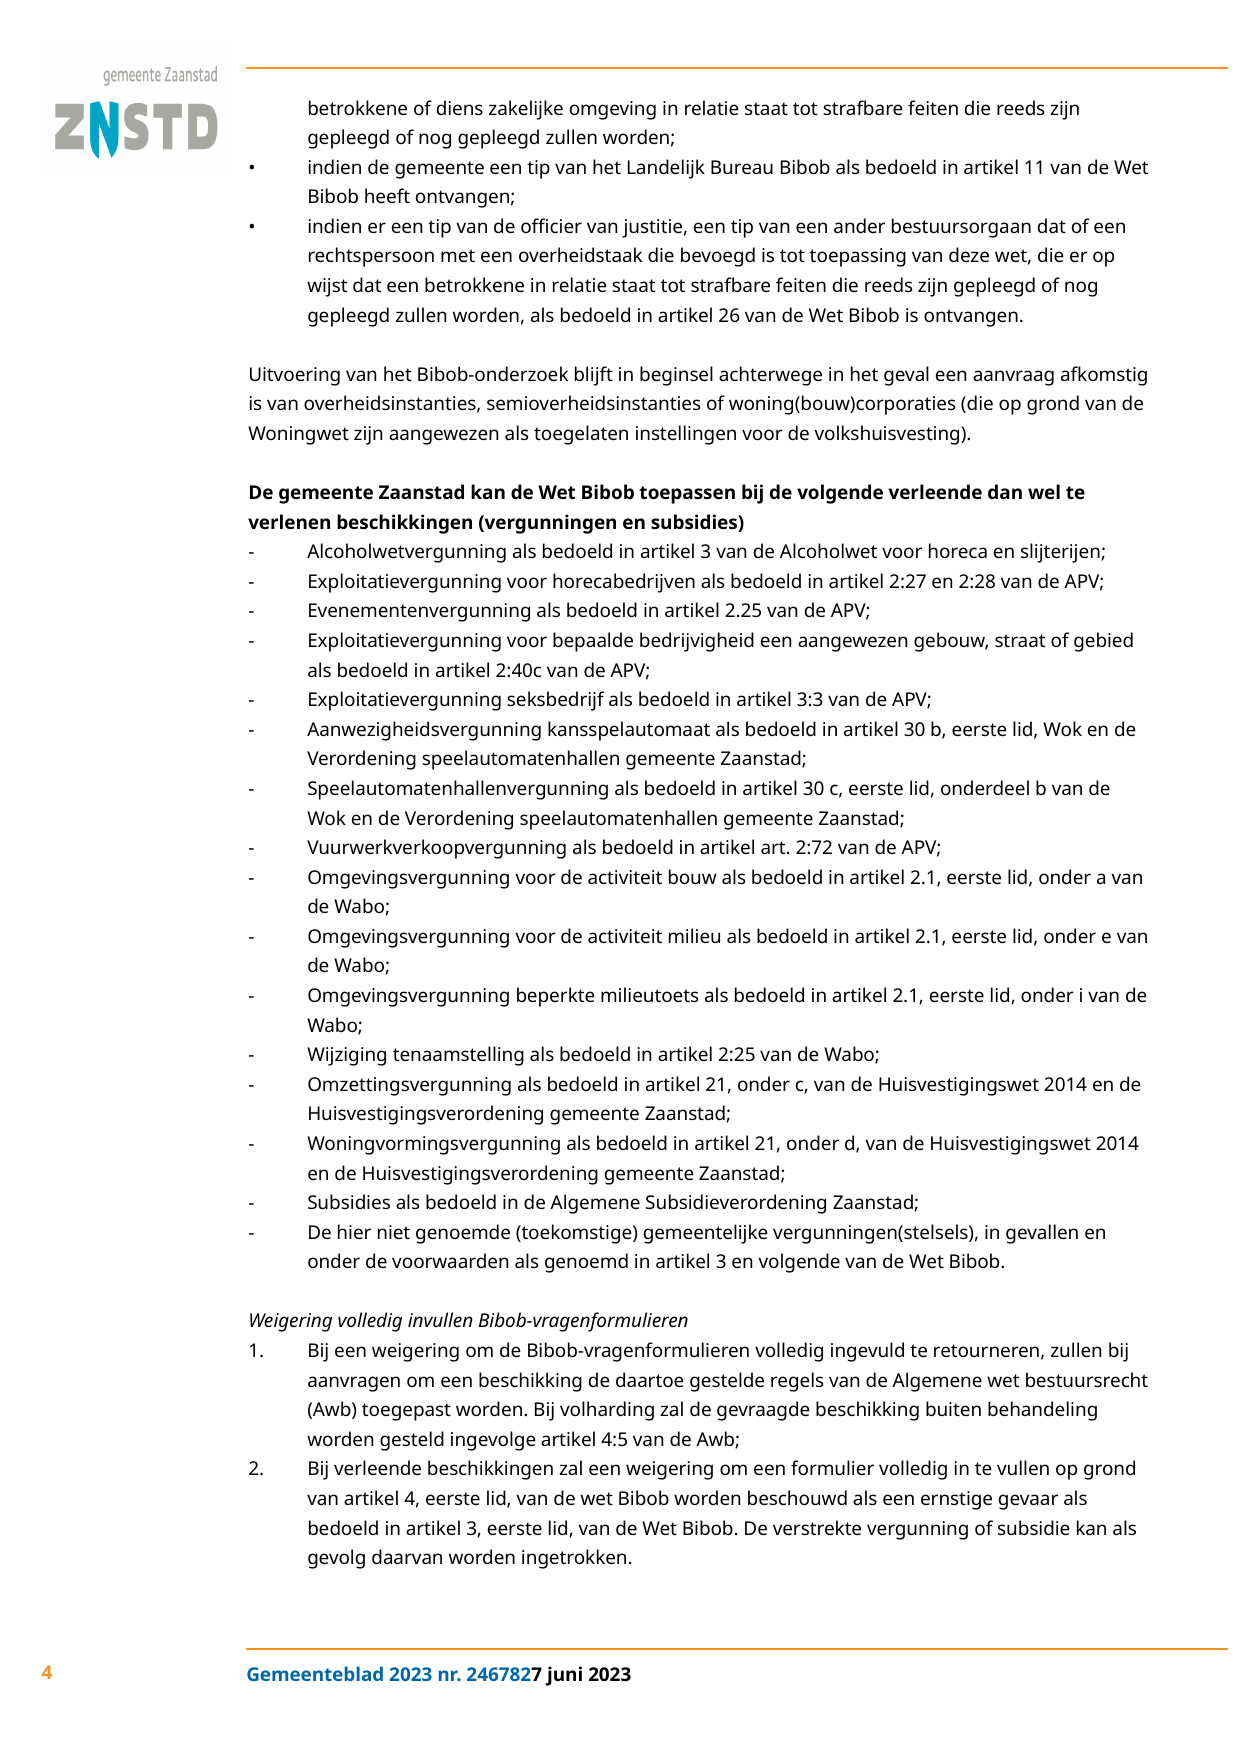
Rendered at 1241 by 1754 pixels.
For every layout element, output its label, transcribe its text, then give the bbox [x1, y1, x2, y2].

list betrokkene of diens zakelijke omgeving in relatie staat tot strafbare feiten die reeds zijn gepleegd of nog gepleegd zullen worden; [248, 95, 1152, 150]
list Evenementenvergunning als bedoeld in artikel 2.25 van de APV; [248, 598, 1152, 623]
list De hier niet genoemde (toekomstige) gemeentelijke vergunningen(stelsels), in gevallen en onder de voorwaarden als genoemd in artikel 3 en volgende van de Wet Bibob. [248, 1219, 1152, 1274]
text Uitvoering van het Bibob-onderzoek blijft in beginsel achterwege in het geval een aanvraag afkomstig is van overheidsinstanties, semioverheidsinstanties of woning(bouw)corporaties (die op grond van de Woningwet zijn aangewezen als toegelaten instellingen voor de volkshuisvesting). [248, 361, 1152, 446]
list Vuurwerkverkoopvergunning als bedoeld in artikel art. 2:72 van de APV; [248, 834, 1152, 860]
list Bij verleende beschikkingen zal een weigering om een formulier volledig in te vullen op grond van artikel 4, eerste lid, van de wet Bibob worden beschouwd als een ernstige gevaar als bedoeld in artikel 3, eerste lid, van de Wet Bibob. De verstrekte vergunning of subsidie kan als gevolg daarvan worden ingetrokken. [248, 1456, 1152, 1570]
list Exploitatievergunning seksbedrijf als bedoeld in artikel 3:3 van de APV; [248, 686, 1152, 712]
list Omgevingsvergunning voor de activiteit milieu als bedoeld in artikel 2.1, eerste lid, onder e van de Wabo; [248, 923, 1152, 978]
list Exploitatievergunning voor bepaalde bedrijvigheid een aangewezen gebouw, straat of gebied als bedoeld in artikel 2:40c van de APV; [248, 627, 1152, 683]
list Wijziging tenaamstelling als bedoeld in artikel 2:25 van de Wabo; [248, 1041, 1152, 1067]
list Exploitatievergunning voor horecabedrijven als bedoeld in artikel 2:27 en 2:28 van de APV; [248, 568, 1152, 594]
list Alcoholwetvergunning als bedoeld in artikel 3 van de Alcoholwet voor horeca en slijterijen; [248, 538, 1152, 564]
list Bij een weigering om de Bibob-vragenformulieren volledig ingevuld te retourneren, zullen bij aanvragen om een beschikking de daartoe gestelde regels van de Algemene wet bestuursrecht (Awb) toegepast worden. Bij volharding zal de gevraagde beschikking buiten behandeling worden gesteld ingevolge artikel 4:5 van de Awb; [248, 1337, 1152, 1452]
list Woningvormingsvergunning als bedoeld in artikel 21, onder d, van de Huisvestigingswet 2014 en de Huisvestigingsverordening gemeente Zaanstad; [248, 1130, 1152, 1186]
list indien er een tip van de officier van justitie, een tip van een ander bestuursorgaan dat of een rechtspersoon met een overheidstaak die bevoegd is tot toepassing van deze wet, die er op wijst dat een betrokkene in relatie staat tot strafbare feiten die reeds zijn gepleegd of nog gepleegd zullen worden, als bedoeld in artikel 26 van de Wet Bibob is ontvangen. [248, 213, 1152, 328]
list Subsidies als bedoeld in de Algemene Subsidieverordening Zaanstad; [248, 1189, 1152, 1215]
list Aanwezigheidsvergunning kansspelautomaat als bedoeld in artikel 30 b, eerste lid, Wok en de Verordening speelautomatenhallen gemeente Zaanstad; [248, 716, 1152, 771]
text Weigering volledig invullen Bibob-vragenformulieren [248, 1308, 1152, 1333]
list Omgevingsvergunning beperkte milieutoets als bedoeld in artikel 2.1, eerste lid, onder i van de Wabo; [248, 982, 1152, 1038]
list Speelautomatenhallenvergunning als bedoeld in artikel 30 c, eerste lid, onderdeel b van de Wok en de Verordening speelautomatenhallen gemeente Zaanstad; [248, 775, 1152, 831]
picture [41, 47, 231, 172]
list Omzettingsvergunning als bedoeld in artikel 21, onder c, van de Huisvestigingswet 2014 en de Huisvestigingsverordening gemeente Zaanstad; [248, 1071, 1152, 1126]
list Omgevingsvergunning voor de activiteit bouw als bedoeld in artikel 2.1, eerste lid, onder a van de Wabo; [248, 864, 1152, 919]
text De gemeente Zaanstad kan de Wet Bibob toepassen bij de volgende verleende dan wel te verlenen beschikkingen (vergunningen en subsidies) [248, 479, 1152, 535]
list indien de gemeente een tip van het Landelijk Bureau Bibob als bedoeld in artikel 11 van de Wet Bibob heeft ontvangen; [248, 154, 1152, 209]
